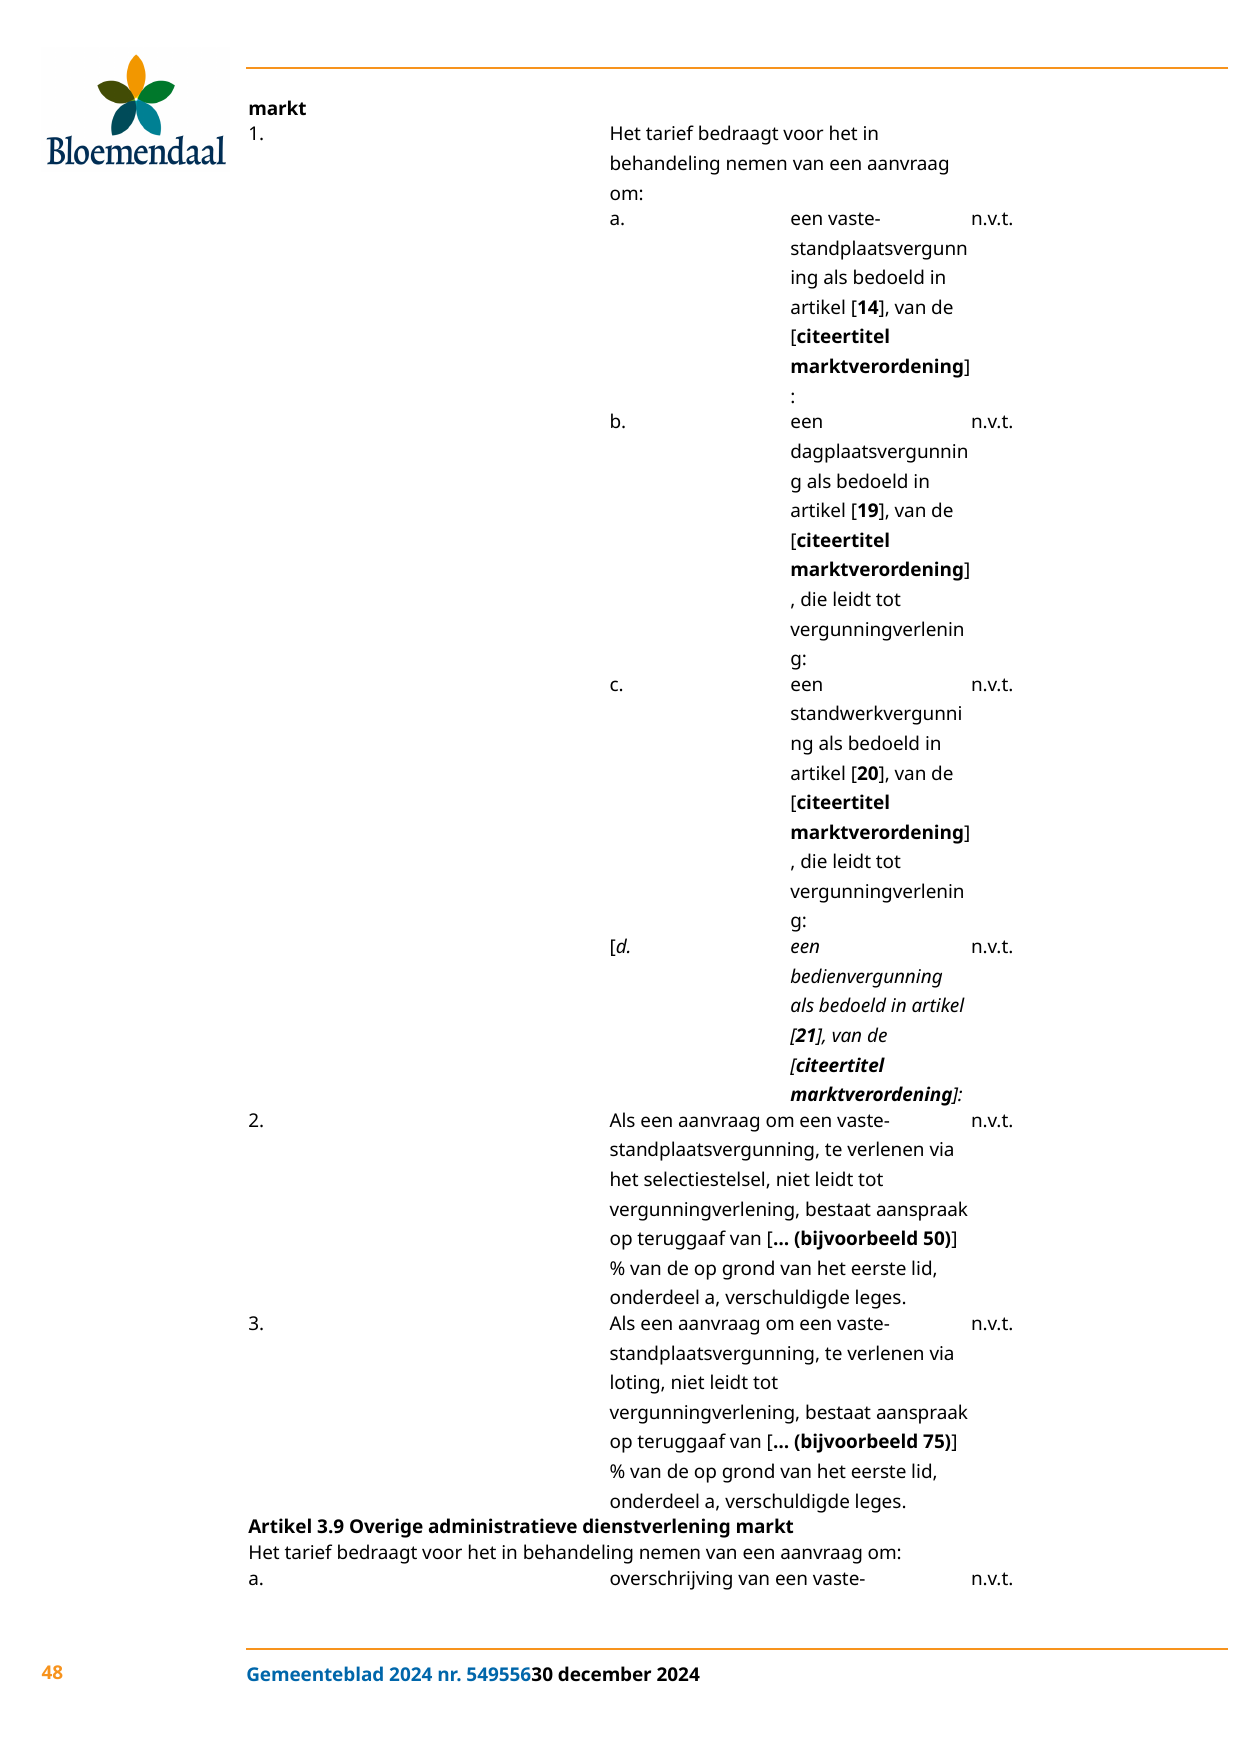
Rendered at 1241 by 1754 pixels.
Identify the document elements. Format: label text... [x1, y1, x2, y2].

table_cell 2. [248, 1107, 609, 1310]
table_cell Het tarief bedraagt voor het in behandeling nemen van een aanvraag om: [248, 1539, 971, 1565]
table_cell n.v.t. [971, 205, 1152, 409]
table_cell [248, 671, 609, 933]
table_cell n.v.t. [971, 1107, 1152, 1310]
table_cell b. [609, 409, 790, 671]
table_cell 1. [248, 121, 609, 205]
table_cell een standwerkvergunning als bedoeld in artikel [20], van de [citeertitel marktverordening], die leidt tot vergunningverlening: [790, 671, 971, 933]
table_cell n.v.t. [971, 409, 1152, 671]
table_cell a. [248, 1565, 609, 1591]
table_cell [971, 1514, 1152, 1539]
table_header [971, 95, 1152, 121]
table_cell [971, 1539, 1152, 1565]
table_cell c. [609, 671, 790, 933]
table_cell Als een aanvraag om een vaste-standplaatsvergunning, te verlenen via loting, niet leidt tot vergunningverlening, bestaat aanspraak op teruggaaf van [… (bijvoorbeeld 75)] % van de op grond van het eerste lid, onderdeel a, verschuldigde leges. [609, 1310, 971, 1513]
table_cell n.v.t. [971, 934, 1152, 1107]
table_cell overschrijving van een vaste- [609, 1565, 971, 1591]
table_cell [248, 409, 609, 671]
table_cell [971, 121, 1152, 205]
table_cell een vaste-standplaatsvergunning als bedoeld in artikel [14], van de [citeertitel marktverordening]: [790, 205, 971, 409]
table_cell n.v.t. [971, 1565, 1152, 1591]
table_cell Artikel 3.9 Overige administratieve dienstverlening markt [248, 1514, 971, 1539]
table_cell [248, 205, 609, 409]
table_cell [248, 934, 609, 1107]
table_cell n.v.t. [971, 671, 1152, 933]
table_cell een bedienvergunning als bedoeld in artikel [21], van de [citeertitel marktverordening]: [790, 934, 971, 1107]
table_cell Het tarief bedraagt voor het in behandeling nemen van een aanvraag om: [609, 121, 971, 205]
table_cell [d. [609, 934, 790, 1107]
table_header markt [248, 95, 971, 121]
table_cell een dagplaatsvergunning als bedoeld in artikel [19], van de [citeertitel marktverordening], die leidt tot vergunningverlening: [790, 409, 971, 671]
table_cell 3. [248, 1310, 609, 1513]
table_cell a. [609, 205, 790, 409]
table_cell n.v.t. [971, 1310, 1152, 1513]
table_cell Als een aanvraag om een vaste-standplaatsvergunning, te verlenen via het selectiestelsel, niet leidt tot vergunningverlening, bestaat aanspraak op teruggaaf van [… (bijvoorbeeld 50)] % van de op grond van het eerste lid, onderdeel a, verschuldigde leges. [609, 1107, 971, 1310]
picture [41, 47, 231, 172]
